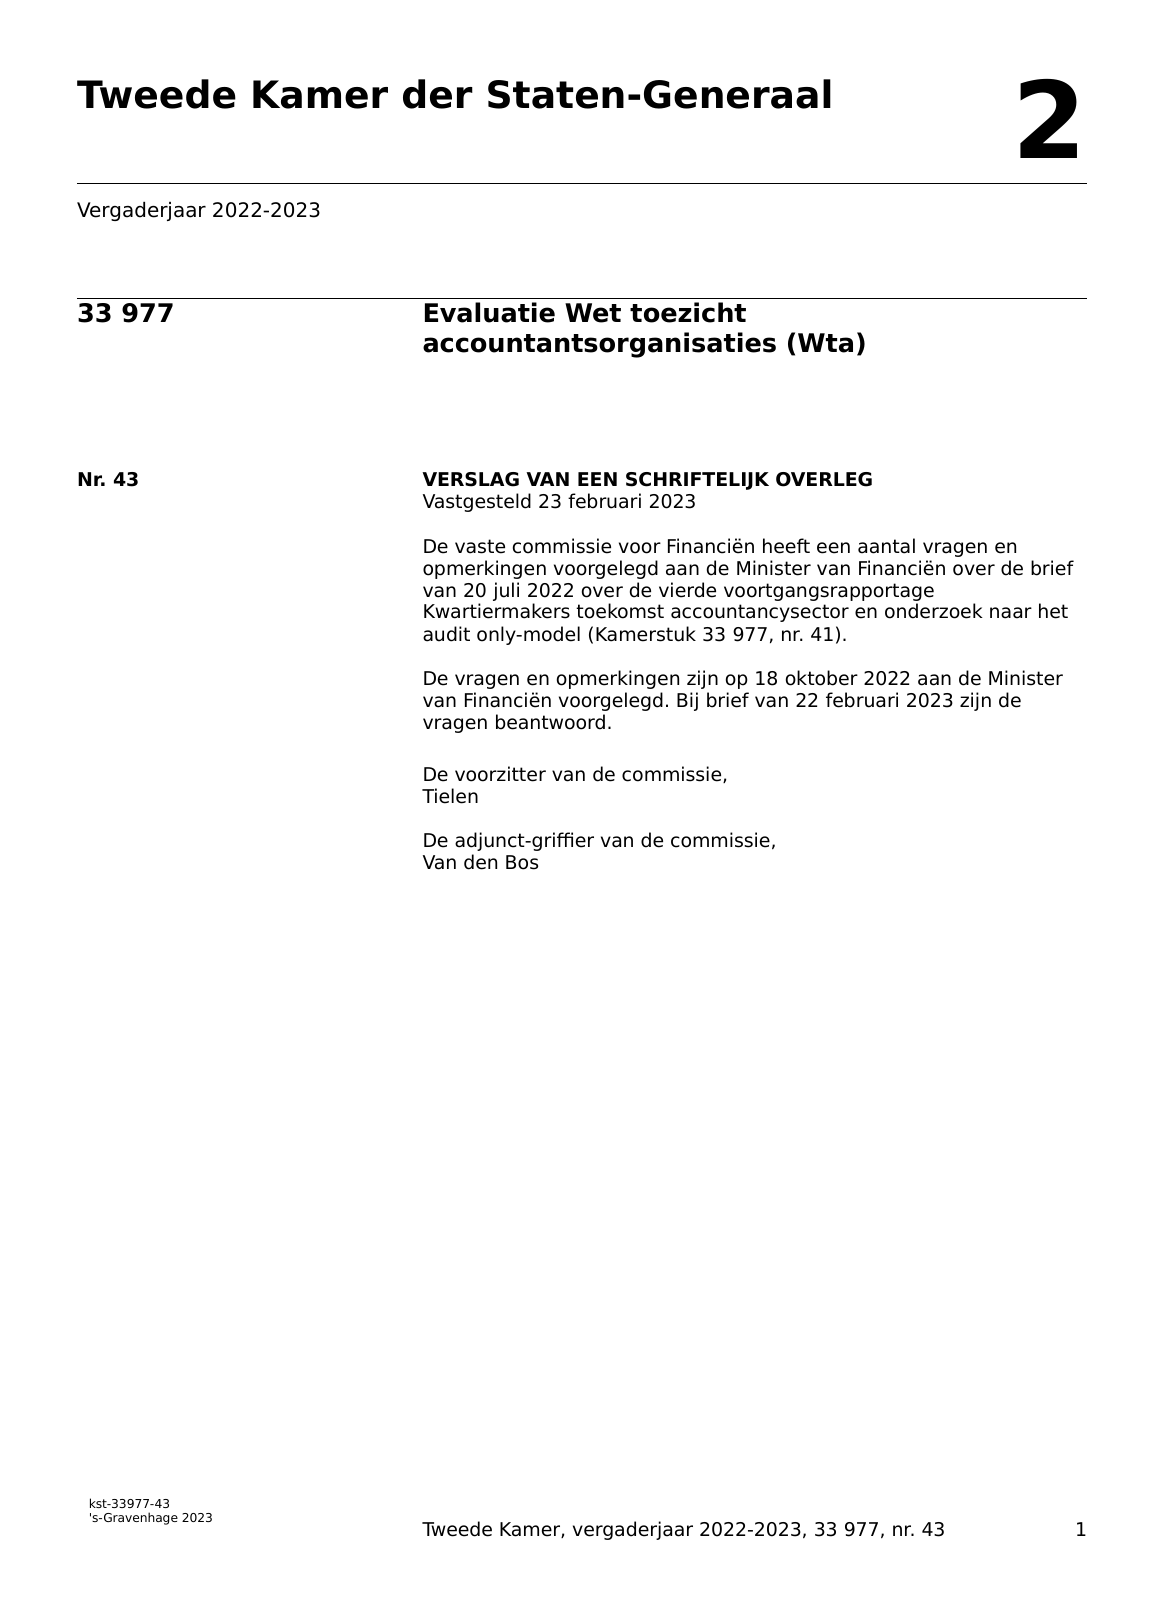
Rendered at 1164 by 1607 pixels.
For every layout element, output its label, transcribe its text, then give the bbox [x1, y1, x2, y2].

text 's-Gravenhage 2023 [88, 1511, 323, 1525]
subtitle Nr. 43 VERSLAG VAN EEN SCHRIFTELIJK OVERLEG [77, 469, 1087, 491]
table_cell Vergaderjaar 2022-2023 [77, 184, 1087, 298]
table_header 2 [886, 59, 1087, 183]
text De vaste commissie voor Financiën heeft een aantal vragen en opmerkingen voorgelegd aan de Minister van Financiën over de brief van 20 juli 2022 over de vierde voortgangsrapportage Kwartiermakers toekomst accountancysector en onderzoek naar het audit only-model (Kamerstuk 33 977, nr. 41). [422, 536, 1087, 645]
text De vragen en opmerkingen zijn op 18 oktober 2022 aan de Minister van Financiën voorgelegd. Bij brief van 22 februari 2023 zijn de vragen beantwoord. [422, 668, 1087, 733]
text De adjunct-griffier van de commissie, Van den Bos [422, 830, 1087, 874]
subtitle 33 977 Evaluatie Wet toezicht accountantsorganisaties (Wta) [77, 299, 1087, 358]
table_header Tweede Kamer der Staten-Generaal [77, 59, 886, 183]
text De voorzitter van de commissie, Tielen [422, 763, 1087, 807]
text Vastgesteld 23 februari 2023 [422, 491, 1087, 513]
text kst-33977-43 [88, 1497, 323, 1511]
